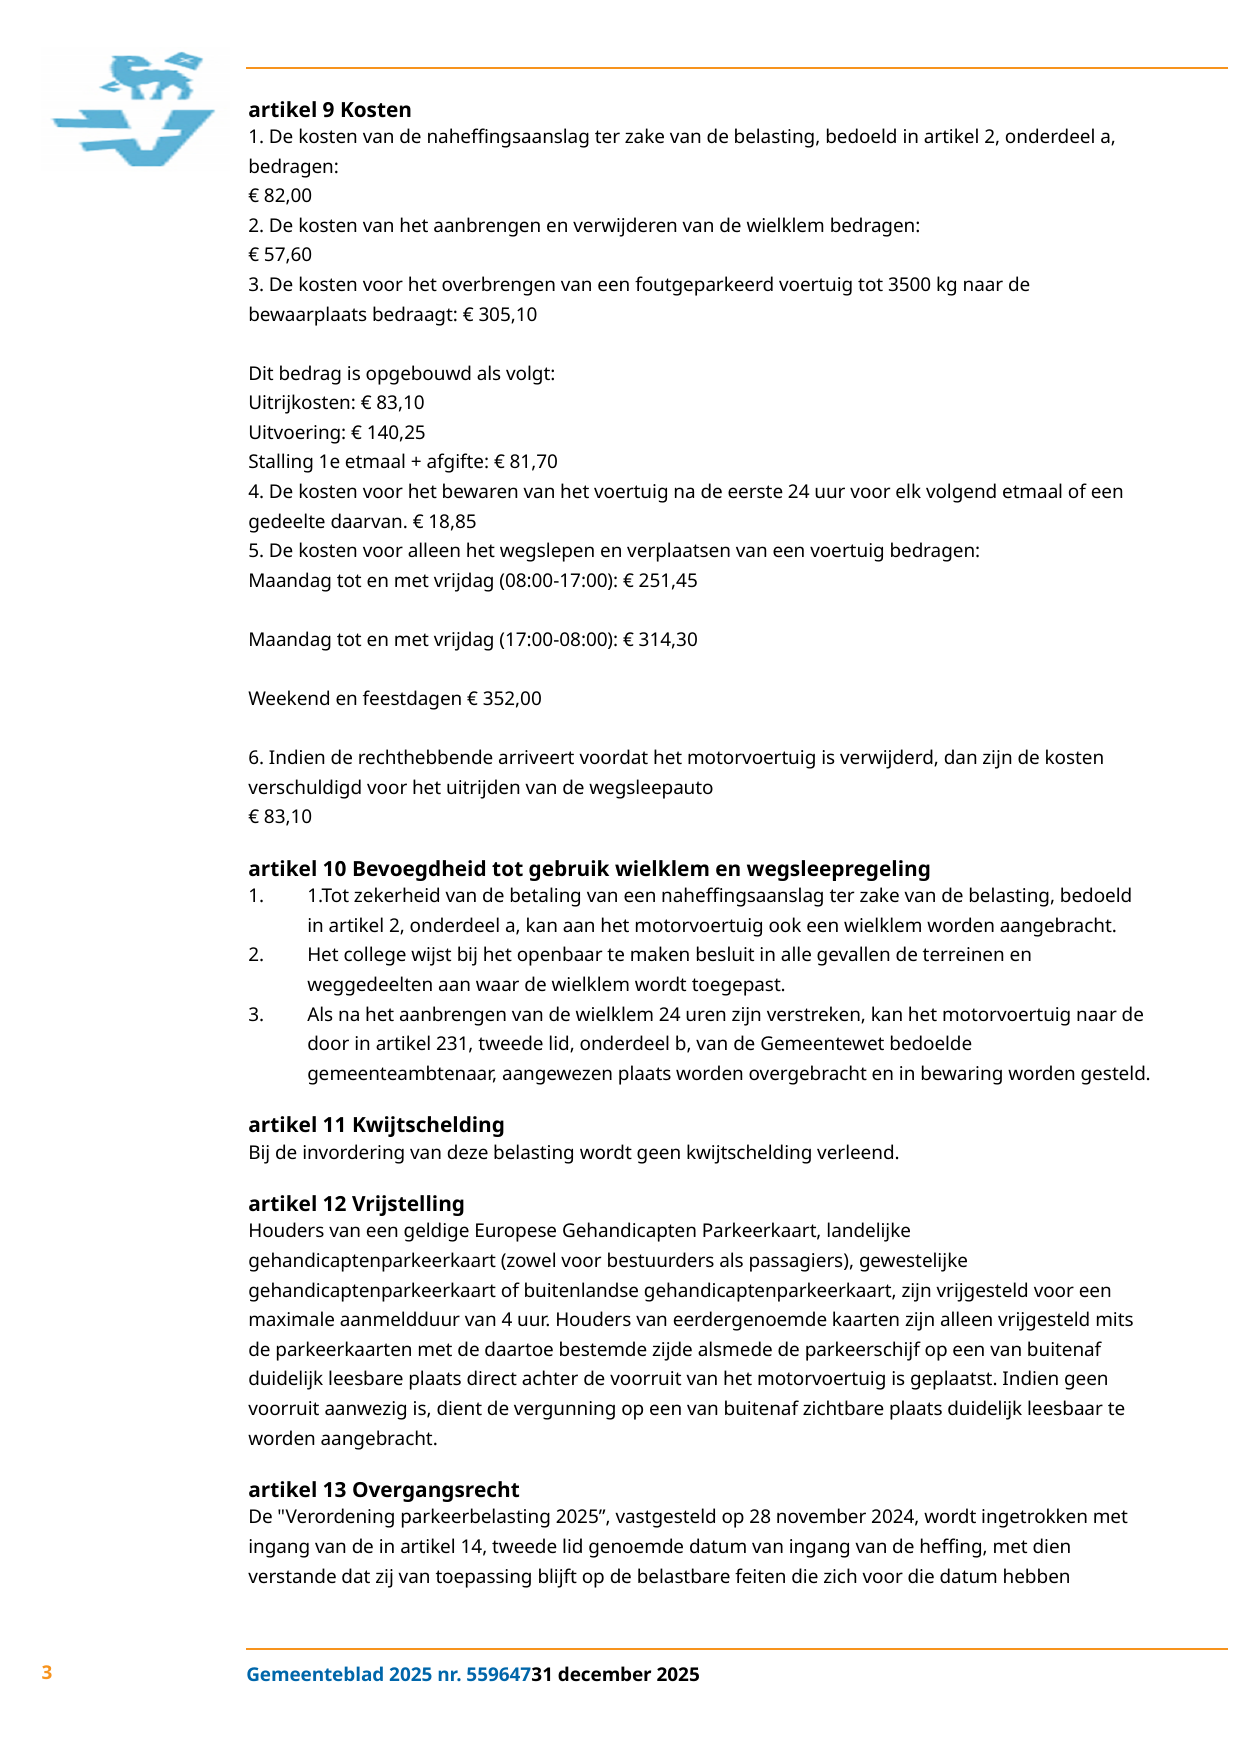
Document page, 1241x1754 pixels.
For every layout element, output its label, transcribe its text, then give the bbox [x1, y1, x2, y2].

text De "Verordening parkeerbelasting 2025”, vastgesteld op 28 november 2024, wordt ingetrokken met ingang van de in artikel 14, tweede lid genoemde datum van ingang van de heffing, met dien verstande dat zij van toepassing blijft op de belastbare feiten die zich voor die datum hebben [248, 1504, 1152, 1588]
text € 83,10 [248, 804, 1152, 829]
text € 82,00 [248, 182, 1152, 208]
text 4. De kosten voor het bewaren van het voertuig na de eerste 24 uur voor elk volgend etmaal of een gedeelte daarvan. € 18,85 [248, 478, 1152, 533]
text Uitrijkosten: € 83,10 [248, 389, 1152, 415]
text € 57,60 [248, 242, 1152, 267]
text Maandag tot en met vrijdag (17:00-08:00): € 314,30 [248, 626, 1152, 652]
text 3. De kosten voor het overbrengen van een foutgeparkeerd voertuig tot 3500 kg naar de bewaarplaats bedraagt: € 305,10 [248, 271, 1152, 326]
list Als na het aanbrengen van de wielklem 24 uren zijn verstreken, kan het motorvoertuig naar de door in artikel 231, tweede lid, onderdeel b, van de Gemeentewet bedoelde gemeenteambtenaar, aangewezen plaats worden overgebracht en in bewaring worden gesteld. [248, 1001, 1152, 1086]
picture [41, 47, 231, 172]
text Weekend en feestdagen € 352,00 [248, 685, 1152, 711]
text artikel 11 Kwijtschelding [248, 1110, 1152, 1139]
text 2. De kosten van het aanbrengen en verwijderen van de wielklem bedragen: [248, 212, 1152, 238]
text artikel 10 Bevoegdheid tot gebruik wielklem en wegsleepregeling [248, 854, 1152, 882]
text artikel 12 Vrijstelling [248, 1189, 1152, 1218]
text 1. De kosten van de naheffingsaanslag ter zake van de belasting, bedoeld in artikel 2, onderdeel a, bedragen: [248, 123, 1152, 178]
text artikel 13 Overgangsrecht [248, 1475, 1152, 1504]
text Houders van een geldige Europese Gehandicapten Parkeerkaart, landelijke gehandicaptenparkeerkaart (zowel voor bestuurders als passagiers), gewestelijke gehandicaptenparkeerkaart of buitenlandse gehandicaptenparkeerkaart, zijn vrijgesteld voor een maximale aanmeldduur van 4 uur. Houders van eerdergenoemde kaarten zijn alleen vrijgesteld mits de parkeerkaarten met de daartoe bestemde zijde alsmede de parkeerschijf op een van buitenaf duidelijk leesbare plaats direct achter de voorruit van het motorvoertuig is geplaatst. Indien geen voorruit aanwezig is, dient de vergunning op een van buitenaf zichtbare plaats duidelijk leesbaar te worden aangebracht. [248, 1218, 1152, 1451]
list 1.Tot zekerheid van de betaling van een naheffingsaanslag ter zake van de belasting, bedoeld in artikel 2, onderdeel a, kan aan het motorvoertuig ook een wielklem worden aangebracht. [248, 882, 1152, 938]
text Uitvoering: € 140,25 [248, 419, 1152, 445]
text artikel 9 Kosten [248, 95, 1152, 123]
text Bij de invordering van deze belasting wordt geen kwijtschelding verleend. [248, 1139, 1152, 1164]
text 6. Indien de rechthebbende arriveert voordat het motorvoertuig is verwijderd, dan zijn de kosten verschuldigd voor het uitrijden van de wegsleepauto [248, 744, 1152, 800]
list Het college wijst bij het openbaar te maken besluit in alle gevallen de terreinen en weggedeelten aan waar de wielklem wordt toegepast. [248, 942, 1152, 997]
text Dit bedrag is opgebouwd als volgt: [248, 360, 1152, 386]
text Maandag tot en met vrijdag (08:00-17:00): € 251,45 [248, 567, 1152, 593]
text 5. De kosten voor alleen het wegslepen en verplaatsen van een voertuig bedragen: [248, 537, 1152, 563]
text Stalling 1e etmaal + afgifte: € 81,70 [248, 449, 1152, 474]
